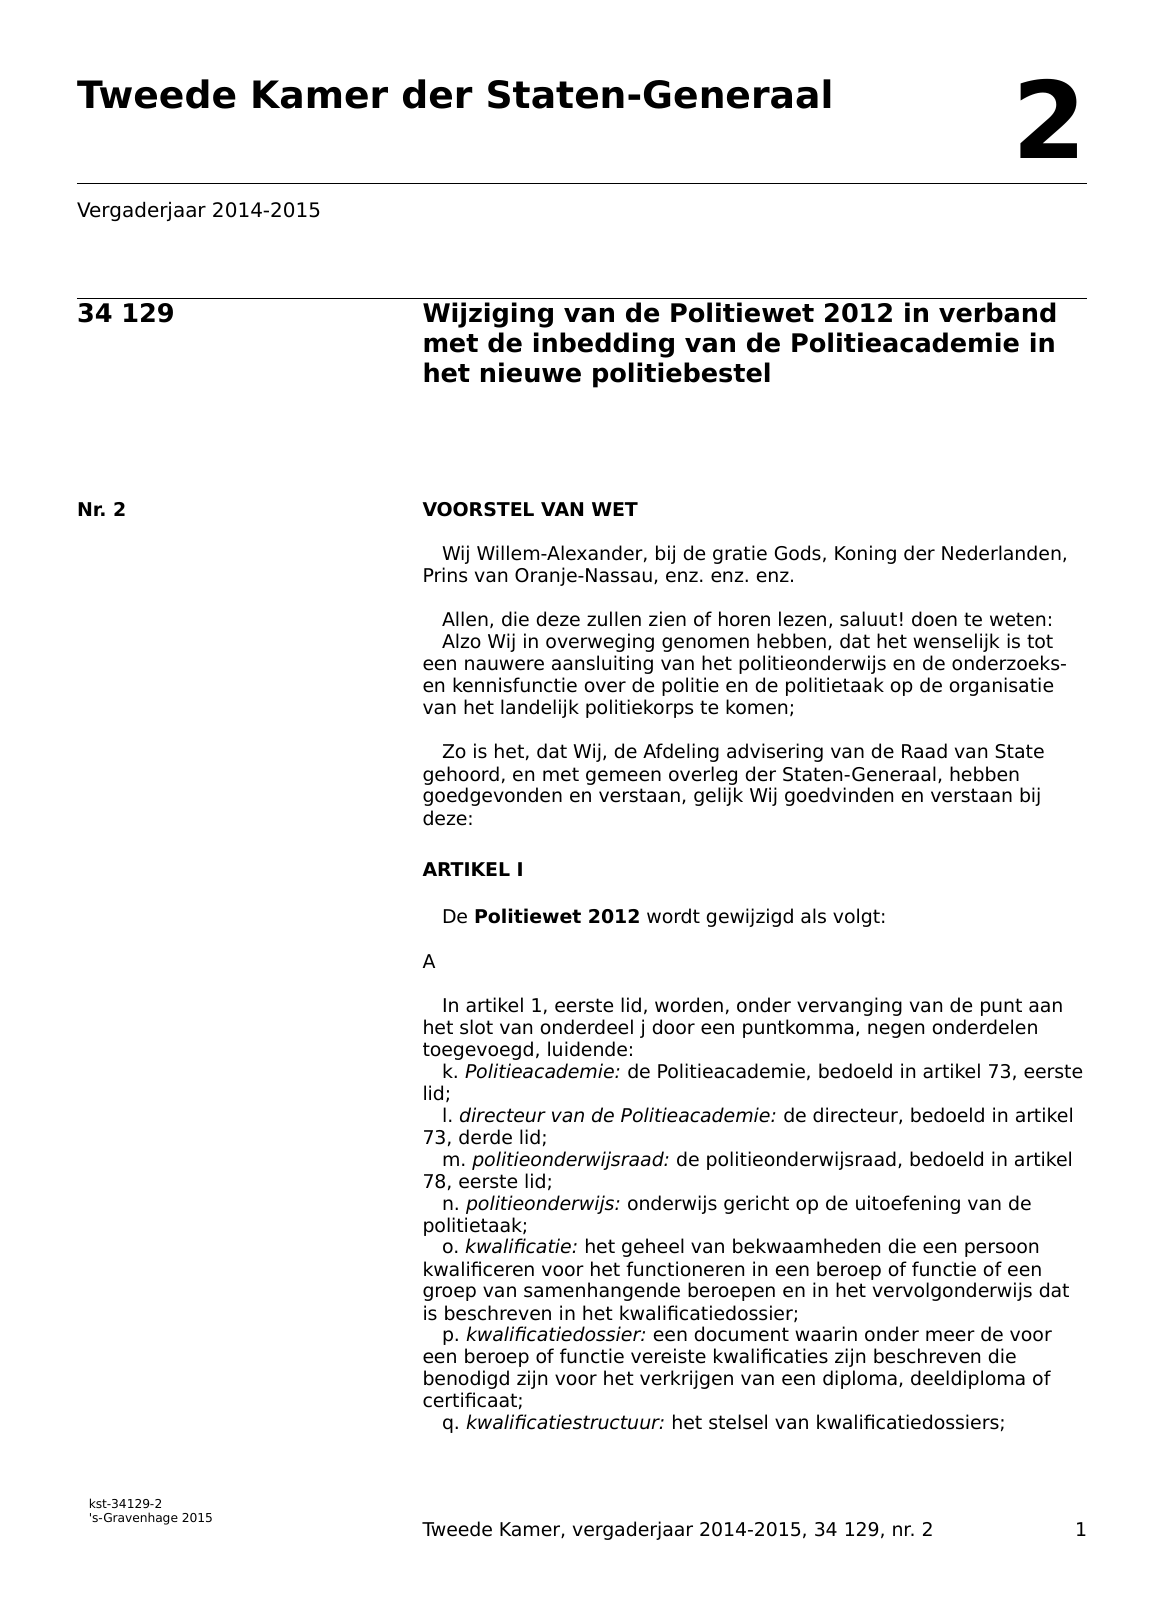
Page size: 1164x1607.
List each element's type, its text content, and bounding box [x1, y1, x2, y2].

text n. politieonderwijs: onderwijs gericht op de uitoefening van de politietaak; [422, 1192, 1087, 1236]
text In artikel 1, eerste lid, worden, onder vervanging van de punt aan het slot van onderdeel j door een puntkomma, negen onderdelen toegevoegd, luidende: [422, 995, 1087, 1061]
text Wij Willem-Alexander, bij de gratie Gods, Koning der Nederlanden, Prins van Oranje-Nassau, enz. enz. enz. [422, 543, 1087, 587]
table_cell Vergaderjaar 2014-2015 [77, 184, 1087, 298]
table_header Tweede Kamer der Staten-Generaal [77, 59, 886, 183]
text Allen, die deze zullen zien of horen lezen, saluut! doen te weten: [422, 609, 1087, 631]
text Zo is het, dat Wij, de Afdeling advisering van de Raad van State gehoord, en met gemeen overleg der Staten-Generaal, hebben goedgevonden en verstaan, gelijk Wij goedvinden en verstaan bij deze: [422, 741, 1087, 829]
subtitle 34 129 Wijziging van de Politiewet 2012 in verband met de inbedding van de Politieacademie in het nieuwe politiebestel [77, 299, 1087, 388]
text Alzo Wij in overweging genomen hebben, dat het wenselijk is tot een nauwere aansluiting van het politieonderwijs en de onderzoeks- en kennisfunctie over de politie en de politietaak op de organisatie van het landelijk politiekorps te komen; [422, 631, 1087, 719]
text De Politiewet 2012 wordt gewijzigd als volgt: [422, 906, 1087, 928]
subtitle ARTIKEL I [422, 859, 1087, 881]
text p. kwalificatiedossier: een document waarin onder meer de voor een beroep of functie vereiste kwalificaties zijn beschreven die benodigd zijn voor het verkrijgen van een diploma, deeldiploma of certificaat; [422, 1324, 1087, 1412]
table_header 2 [886, 59, 1087, 183]
text m. politieonderwijsraad: de politieonderwijsraad, bedoeld in artikel 78, eerste lid; [422, 1148, 1087, 1192]
text o. kwalificatie: het geheel van bekwaamheden die een persoon kwalificeren voor het functioneren in een beroep of functie of een groep van samenhangende beroepen en in het vervolgonderwijs dat is beschreven in het kwalificatiedossier; [422, 1236, 1087, 1324]
text kst-34129-2 [88, 1497, 323, 1511]
text l. directeur van de Politieacademie: de directeur, bedoeld in artikel 73, derde lid; [422, 1104, 1087, 1148]
subtitle Nr. 2 VOORSTEL VAN WET [77, 499, 1087, 521]
text q. kwalificatiestructuur: het stelsel van kwalificatiedossiers; [422, 1412, 1087, 1434]
text A [422, 951, 1087, 972]
text k. Politieacademie: de Politieacademie, bedoeld in artikel 73, eerste lid; [422, 1061, 1087, 1104]
text 's-Gravenhage 2015 [88, 1511, 323, 1525]
